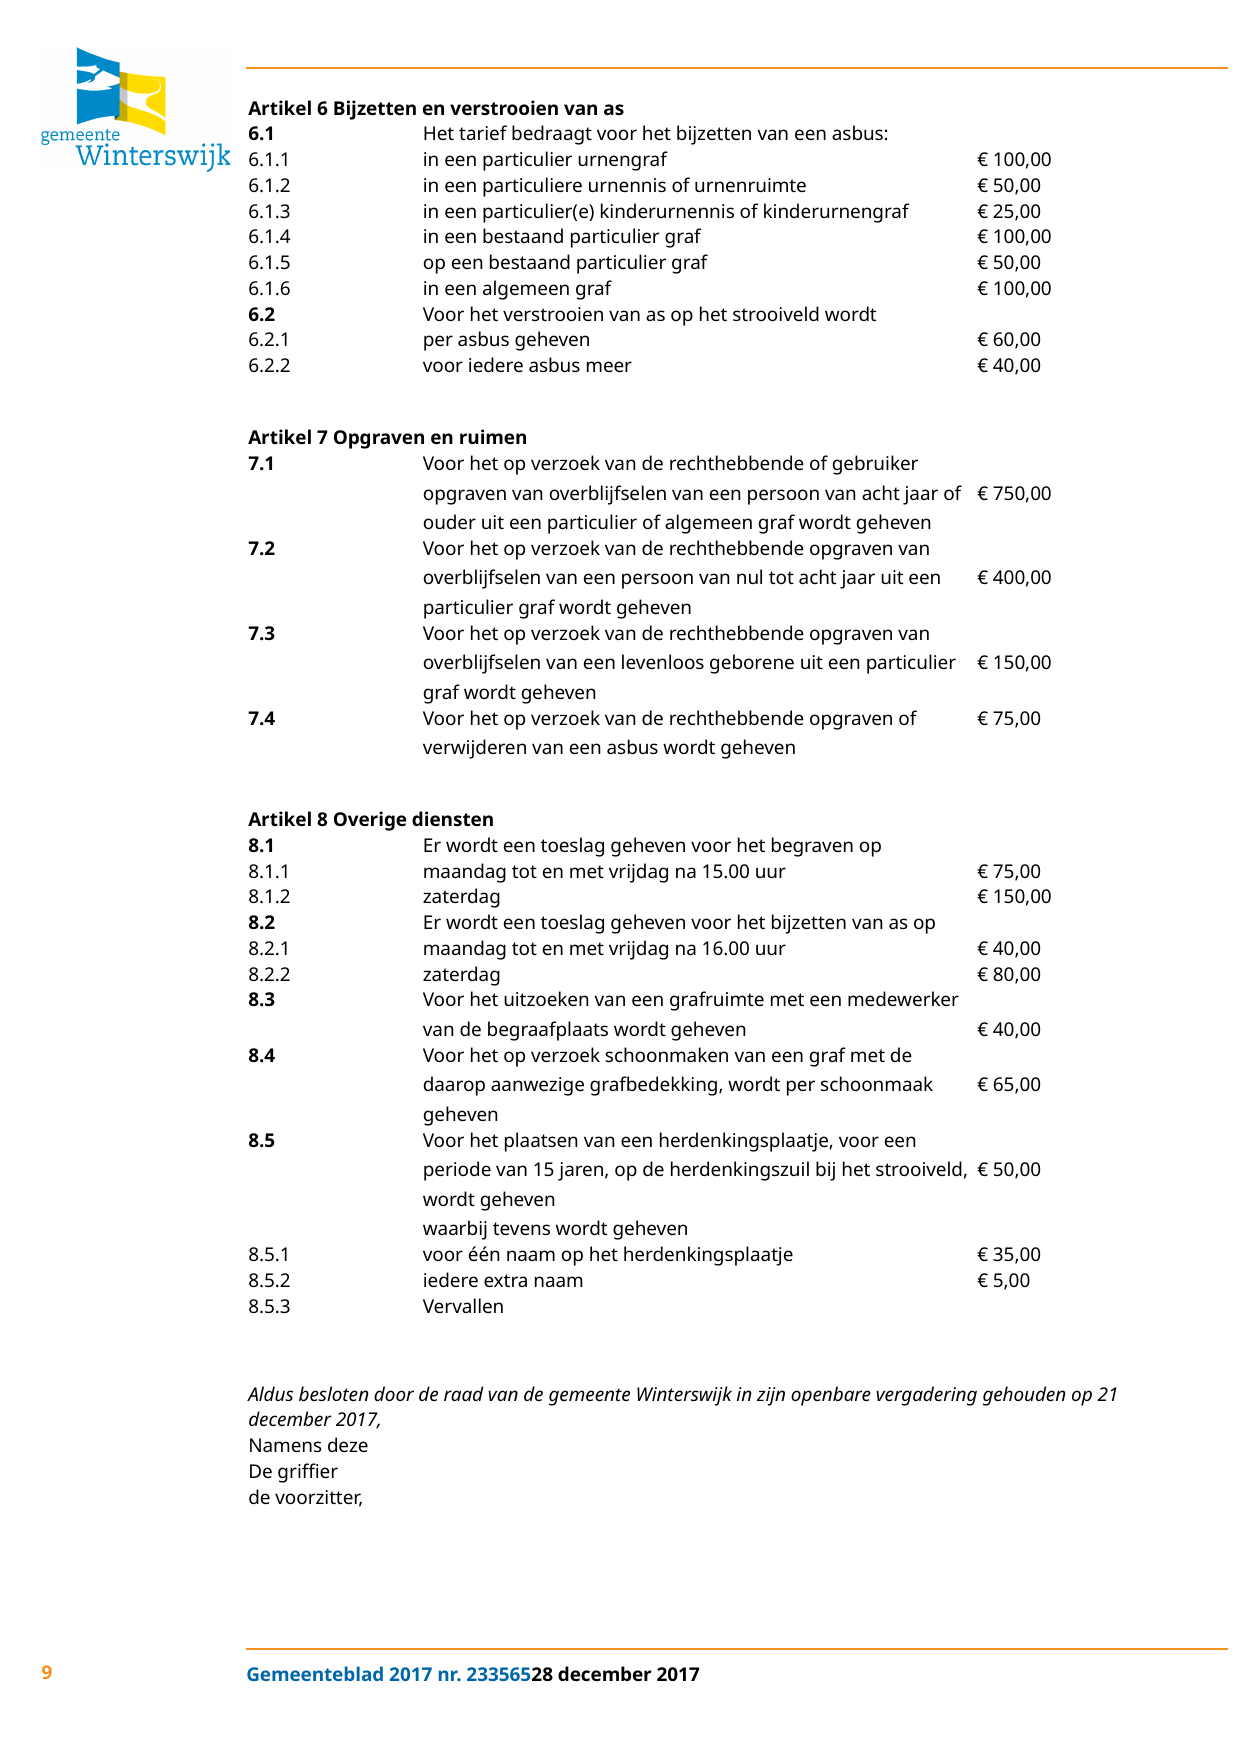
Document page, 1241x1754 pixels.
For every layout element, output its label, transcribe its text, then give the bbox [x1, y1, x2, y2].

table_cell Voor het op verzoek van de rechthebbende opgraven van overblijfselen van een persoon van nul tot acht jaar uit een particulier graf wordt geheven [423, 535, 977, 620]
table_cell 6.1.5 [248, 249, 423, 275]
table_header 6.1 [248, 121, 423, 146]
table_cell 8.2.2 [248, 961, 423, 987]
text Aldus besloten door de raad van de gemeente Winterswijk in zijn openbare vergadering gehouden op 21 december 2017, [248, 1381, 1152, 1432]
table_cell 8.5.3 [248, 1293, 423, 1318]
table_cell in een bestaand particulier graf [423, 224, 977, 249]
table_cell zaterdag [423, 961, 977, 987]
table_cell Voor het op verzoek van de rechthebbende opgraven van overblijfselen van een levenloos geborene uit een particulier graf wordt geheven [423, 620, 977, 705]
table_cell € 400,00 [977, 535, 1152, 620]
table_cell € 150,00 [977, 620, 1152, 705]
table_cell € 150,00 [977, 884, 1152, 909]
table_cell in een particuliere urnennis of urnenruimte [423, 172, 977, 198]
text de voorzitter, [248, 1484, 1152, 1509]
table_cell 6.1.3 [248, 198, 423, 223]
table_header Voor het op verzoek van de rechthebbende of gebruiker opgraven van overblijfselen van een persoon van acht jaar of ouder uit een particulier of algemeen graf wordt geheven [423, 450, 977, 535]
table_cell € 50,00 [977, 172, 1152, 198]
table_cell 7.2 [248, 535, 423, 620]
table_cell € 40,00 [977, 352, 1152, 378]
table_cell per asbus geheven [423, 326, 977, 352]
table_cell in een algemeen graf [423, 275, 977, 301]
table_cell Voor het uitzoeken van een grafruimte met een medewerker van de begraafplaats wordt geheven [423, 987, 977, 1042]
text Artikel 8 Overige diensten [248, 806, 1152, 832]
table_cell maandag tot en met vrijdag na 15.00 uur [423, 858, 977, 884]
table_cell [977, 1293, 1152, 1318]
text Artikel 6 Bijzetten en verstrooien van as [248, 95, 1152, 121]
table_cell Voor het verstrooien van as op het strooiveld wordt [423, 301, 977, 326]
table_cell 6.1.1 [248, 146, 423, 172]
table_cell 6.2.1 [248, 326, 423, 352]
table_cell 8.3 [248, 987, 423, 1042]
table_cell 8.2 [248, 910, 423, 935]
table_cell € 80,00 [977, 961, 1152, 987]
table_cell € 50,00 [977, 249, 1152, 275]
table_cell € 40,00 [977, 935, 1152, 961]
table_cell 8.2.1 [248, 935, 423, 961]
table_header 8.1 [248, 832, 423, 858]
table_cell € 65,00 [977, 1042, 1152, 1127]
table_cell 6.1.2 [248, 172, 423, 198]
table_header Het tarief bedraagt voor het bijzetten van een asbus: [423, 121, 977, 146]
table_cell 6.1.4 [248, 224, 423, 249]
table_header Er wordt een toeslag geheven voor het begraven op [423, 832, 977, 858]
table_cell € 100,00 [977, 146, 1152, 172]
table_cell € 35,00 [977, 1241, 1152, 1267]
table_cell Voor het plaatsen van een herdenkingsplaatje, voor een periode van 15 jaren, op de herdenkingszuil bij het strooiveld, wordt geheven waarbij tevens wordt geheven [423, 1127, 977, 1241]
table_header [977, 832, 1152, 858]
table_cell voor iedere asbus meer [423, 352, 977, 378]
table_cell 8.4 [248, 1042, 423, 1127]
table_cell € 75,00 [977, 858, 1152, 884]
text Namens deze [248, 1432, 1152, 1458]
table_cell maandag tot en met vrijdag na 16.00 uur [423, 935, 977, 961]
table_cell op een bestaand particulier graf [423, 249, 977, 275]
table_cell Vervallen [423, 1293, 977, 1318]
table_cell 8.1.1 [248, 858, 423, 884]
table_cell Er wordt een toeslag geheven voor het bijzetten van as op [423, 910, 977, 935]
table_cell 8.5.1 [248, 1241, 423, 1267]
table_cell 7.3 [248, 620, 423, 705]
text Artikel 7 Opgraven en ruimen [248, 424, 1152, 450]
table_header [977, 121, 1152, 146]
table_cell iedere extra naam [423, 1267, 977, 1293]
table_cell € 40,00 [977, 987, 1152, 1042]
table_cell 6.1.6 [248, 275, 423, 301]
table_cell Voor het op verzoek van de rechthebbende opgraven of verwijderen van een asbus wordt geheven [423, 705, 977, 760]
table_cell 8.5.2 [248, 1267, 423, 1293]
table_cell 6.2 [248, 301, 423, 326]
table_cell € 100,00 [977, 275, 1152, 301]
table_cell 7.4 [248, 705, 423, 760]
table_cell € 75,00 [977, 705, 1152, 760]
table_cell [977, 301, 1152, 326]
text De griffier [248, 1458, 1152, 1484]
table_cell € 25,00 [977, 198, 1152, 223]
table_cell € 5,00 [977, 1267, 1152, 1293]
table_header 7.1 [248, 450, 423, 535]
table_cell € 50,00 [977, 1127, 1152, 1241]
table_cell € 60,00 [977, 326, 1152, 352]
table_header € 750,00 [977, 450, 1152, 535]
table_cell 8.5 [248, 1127, 423, 1241]
picture [225, 153, 231, 162]
table_cell voor één naam op het herdenkingsplaatje [423, 1241, 977, 1267]
table_cell in een particulier(e) kinderurnennis of kinderurnengraf [423, 198, 977, 223]
table_cell in een particulier urnengraf [423, 146, 977, 172]
table_cell € 100,00 [977, 224, 1152, 249]
table_cell 6.2.2 [248, 352, 423, 378]
table_cell 8.1.2 [248, 884, 423, 909]
picture [41, 47, 231, 172]
table_cell Voor het op verzoek schoonmaken van een graf met de daarop aanwezige grafbedekking, wordt per schoonmaak geheven [423, 1042, 977, 1127]
table_cell [977, 910, 1152, 935]
table_cell zaterdag [423, 884, 977, 909]
